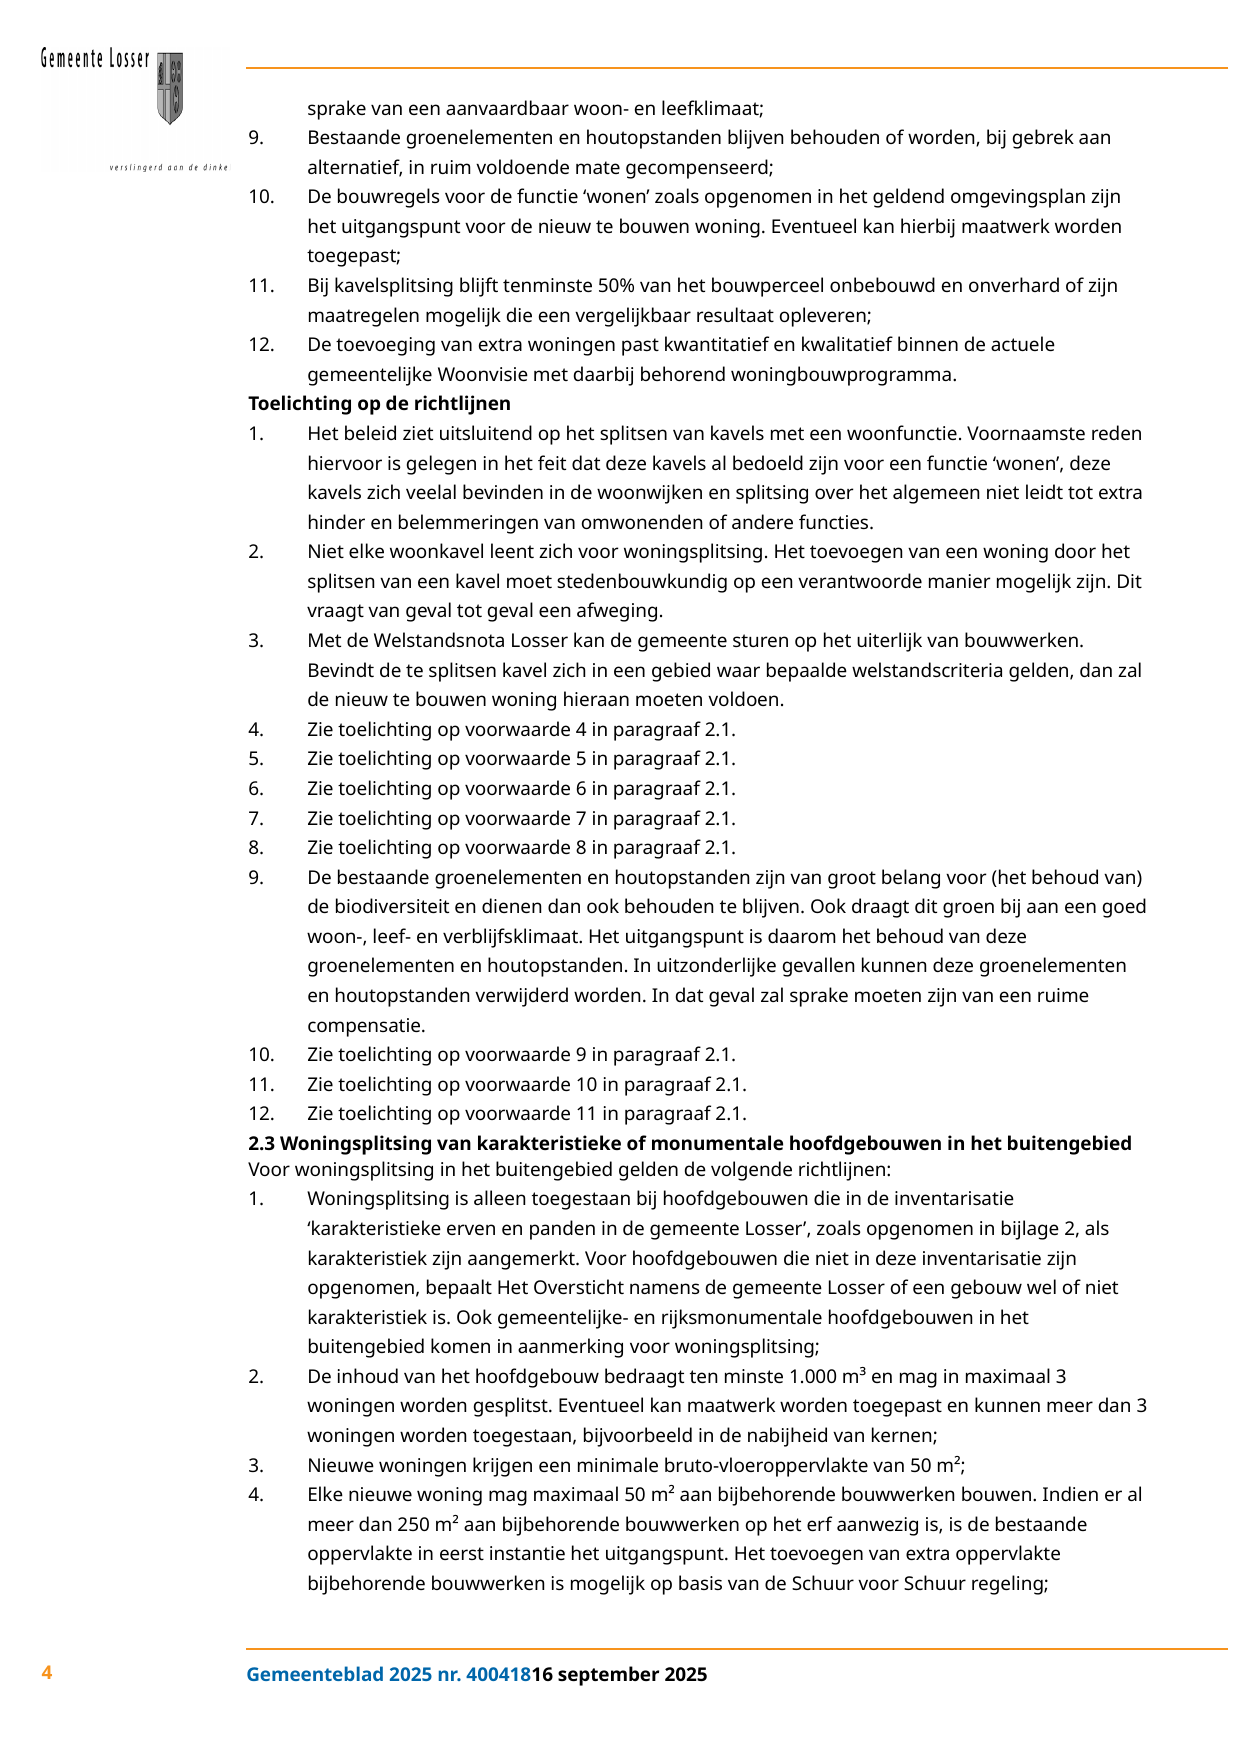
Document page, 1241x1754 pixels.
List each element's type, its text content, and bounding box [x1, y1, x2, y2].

list Zie toelichting op voorwaarde 5 in paragraaf 2.1. [248, 746, 1152, 771]
list Zie toelichting op voorwaarde 9 in paragraaf 2.1. [248, 1041, 1152, 1067]
list De bestaande groenelementen en houtopstanden zijn van groot belang voor (het behoud van) de biodiversiteit en dienen dan ook behouden te blijven. Ook draagt dit groen bij aan een goed woon-, leef- en verblijfsklimaat. Het uitgangspunt is daarom het behoud van deze groenelementen en houtopstanden. In uitzonderlijke gevallen kunnen deze groenelementen en houtopstanden verwijderd worden. In dat geval zal sprake moeten zijn van een ruime compensatie. [248, 864, 1152, 1038]
list De inhoud van het hoofdgebouw bedraagt ten minste 1.000 m³ en mag in maximaal 3 woningen worden gesplitst. Eventueel kan maatwerk worden toegepast en kunnen meer dan 3 woningen worden toegestaan, bijvoorbeeld in de nabijheid van kernen; [248, 1363, 1152, 1448]
list De bouwregels voor de functie ‘wonen’ zoals opgenomen in het geldend omgevingsplan zijn het uitgangspunt voor de nieuw te bouwen woning. Eventueel kan hierbij maatwerk worden toegepast; [248, 183, 1152, 268]
list Zie toelichting op voorwaarde 7 in paragraaf 2.1. [248, 805, 1152, 831]
list Het beleid ziet uitsluitend op het splitsen van kavels met een woonfunctie. Voornaamste reden hiervoor is gelegen in het feit dat deze kavels al bedoeld zijn voor een functie ‘wonen’, deze kavels zich veelal bevinden in de woonwijken en splitsing over het algemeen niet leidt tot extra hinder en belemmeringen van omwonenden of andere functies. [248, 420, 1152, 535]
list sprake van een aanvaardbaar woon- en leefklimaat; [248, 95, 1152, 121]
text 2.3 Woningsplitsing van karakteristieke of monumentale hoofdgebouwen in het buitengebied [248, 1130, 1152, 1156]
list Bestaande groenelementen en houtopstanden blijven behouden of worden, bij gebrek aan alternatief, in ruim voldoende mate gecompenseerd; [248, 124, 1152, 180]
text Voor woningsplitsing in het buitengebied gelden de volgende richtlijnen: [248, 1156, 1152, 1182]
list Bij kavelsplitsing blijft tenminste 50% van het bouwperceel onbebouwd en onverhard of zijn maatregelen mogelijk die een vergelijkbaar resultaat opleveren; [248, 272, 1152, 328]
list Woningsplitsing is alleen toegestaan bij hoofdgebouwen die in de inventarisatie ‘karakteristieke erven en panden in de gemeente Losser’, zoals opgenomen in bijlage 2, als karakteristiek zijn aangemerkt. Voor hoofdgebouwen die niet in deze inventarisatie zijn opgenomen, bepaalt Het Oversticht namens de gemeente Losser of een gebouw wel of niet karakteristiek is. Ook gemeentelijke- en rijksmonumentale hoofdgebouwen in het buitengebied komen in aanmerking voor woningsplitsing; [248, 1186, 1152, 1359]
list Zie toelichting op voorwaarde 4 in paragraaf 2.1. [248, 716, 1152, 742]
list Zie toelichting op voorwaarde 6 in paragraaf 2.1. [248, 775, 1152, 801]
list Niet elke woonkavel leent zich voor woningsplitsing. Het toevoegen van een woning door het splitsen van een kavel moet stedenbouwkundig op een verantwoorde manier mogelijk zijn. Dit vraagt van geval tot geval een afweging. [248, 538, 1152, 623]
list Zie toelichting op voorwaarde 8 in paragraaf 2.1. [248, 834, 1152, 860]
list Met de Welstandsnota Losser kan de gemeente sturen op het uiterlijk van bouwwerken. Bevindt de te splitsen kavel zich in een gebied waar bepaalde welstandscriteria gelden, dan zal de nieuw te bouwen woning hieraan moeten voldoen. [248, 627, 1152, 712]
list Zie toelichting op voorwaarde 10 in paragraaf 2.1. [248, 1071, 1152, 1097]
list Nieuwe woningen krijgen een minimale bruto-vloeroppervlakte van 50 m²; [248, 1452, 1152, 1477]
picture [41, 47, 231, 172]
text Toelichting op de richtlijnen [248, 391, 1152, 416]
list Elke nieuwe woning mag maximaal 50 m² aan bijbehorende bouwwerken bouwen. Indien er al meer dan 250 m² aan bijbehorende bouwwerken op het erf aanwezig is, is de bestaande oppervlakte in eerst instantie het uitgangspunt. Het toevoegen van extra oppervlakte bijbehorende bouwwerken is mogelijk op basis van de Schuur voor Schuur regeling; [248, 1481, 1152, 1596]
list De toevoeging van extra woningen past kwantitatief en kwalitatief binnen de actuele gemeentelijke Woonvisie met daarbij behorend woningbouwprogramma. [248, 331, 1152, 387]
list Zie toelichting op voorwaarde 11 in paragraaf 2.1. [248, 1101, 1152, 1126]
